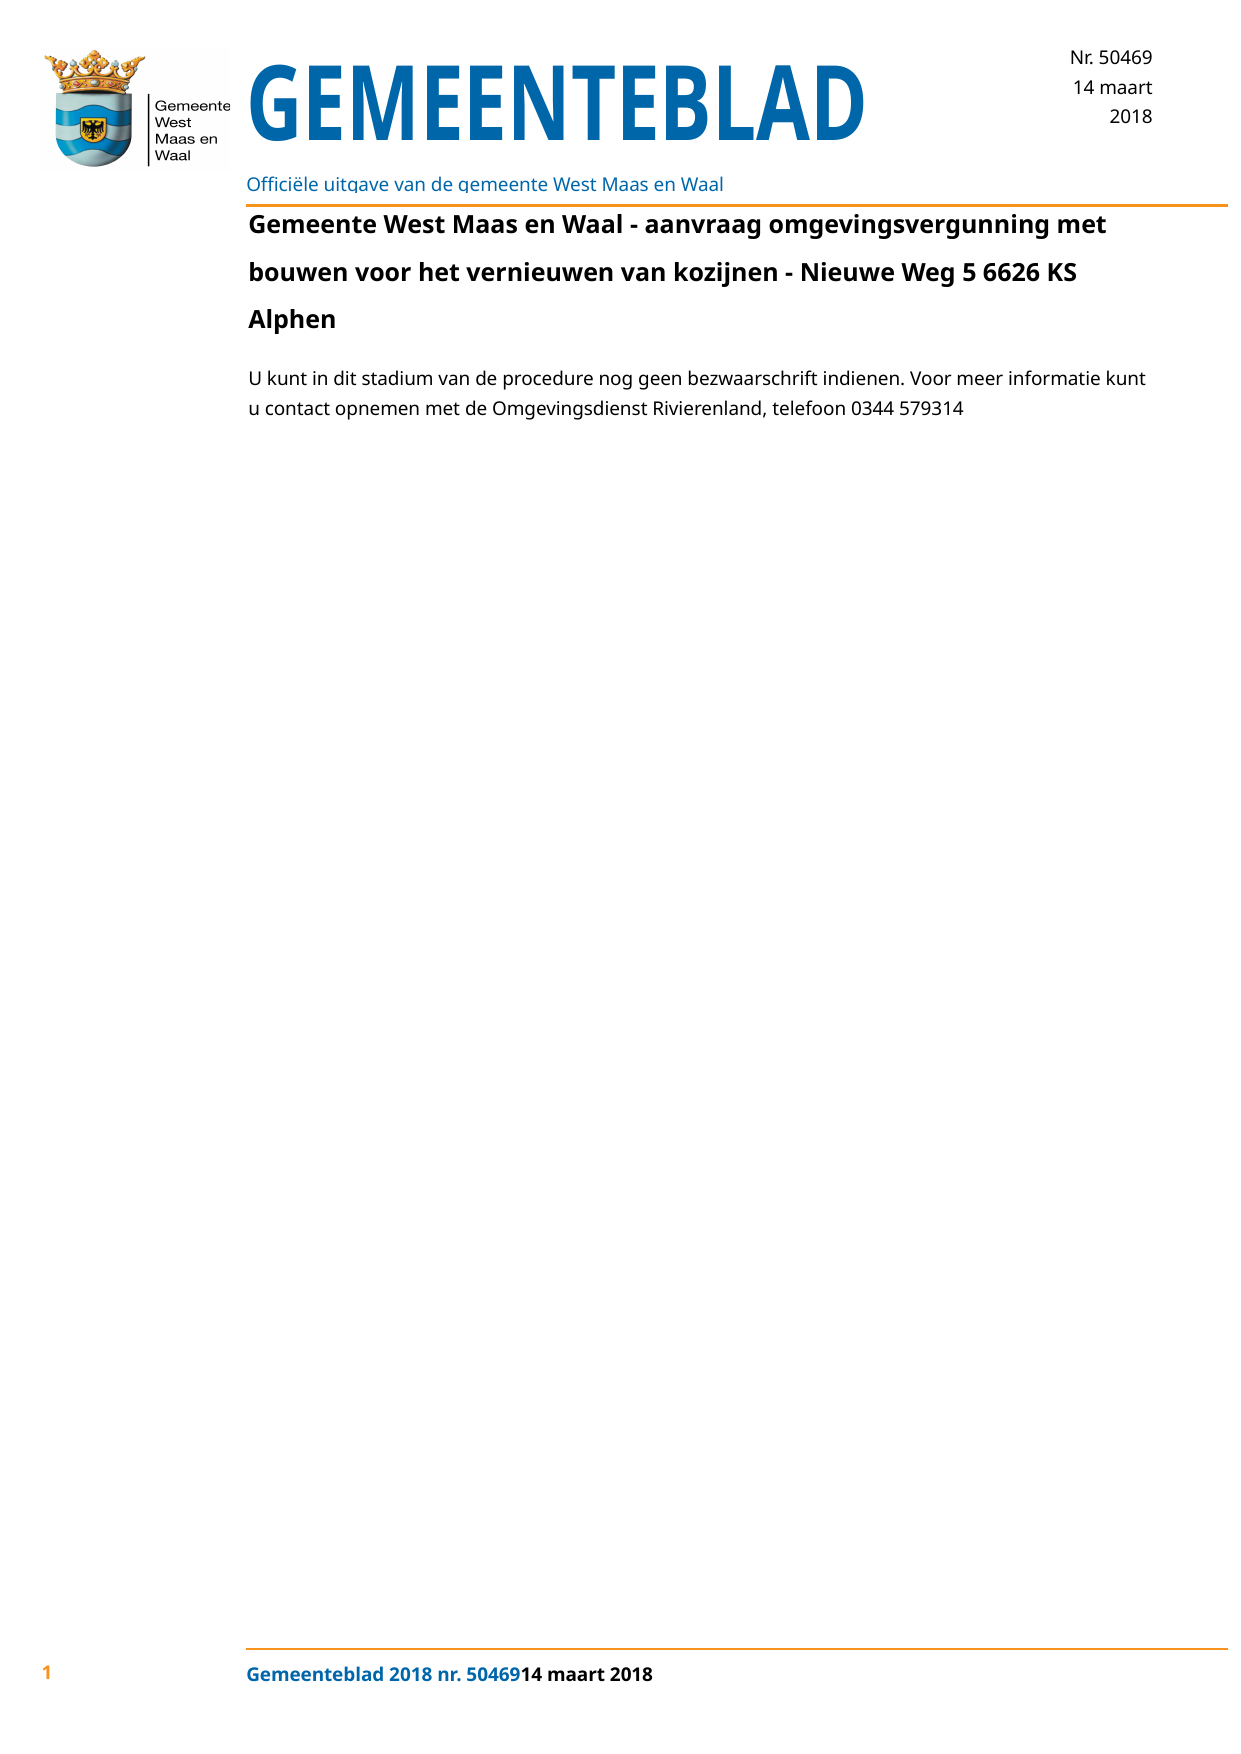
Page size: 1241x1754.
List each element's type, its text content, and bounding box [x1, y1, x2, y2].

text U kunt in dit stadium van de procedure nog geen bezwaarschrift indienen. Voor meer informatie kunt u contact opnemen met de Omgevingsdienst Rivierenland, telefoon 0344 579314 [248, 366, 1152, 421]
text Gemeente West Maas en Waal - aanvraag omgevingsvergunning met bouwen voor het vernieuwen van kozijnen - Nieuwe Weg 5 6626 KS Alphen [248, 207, 1152, 336]
picture [41, 47, 231, 172]
